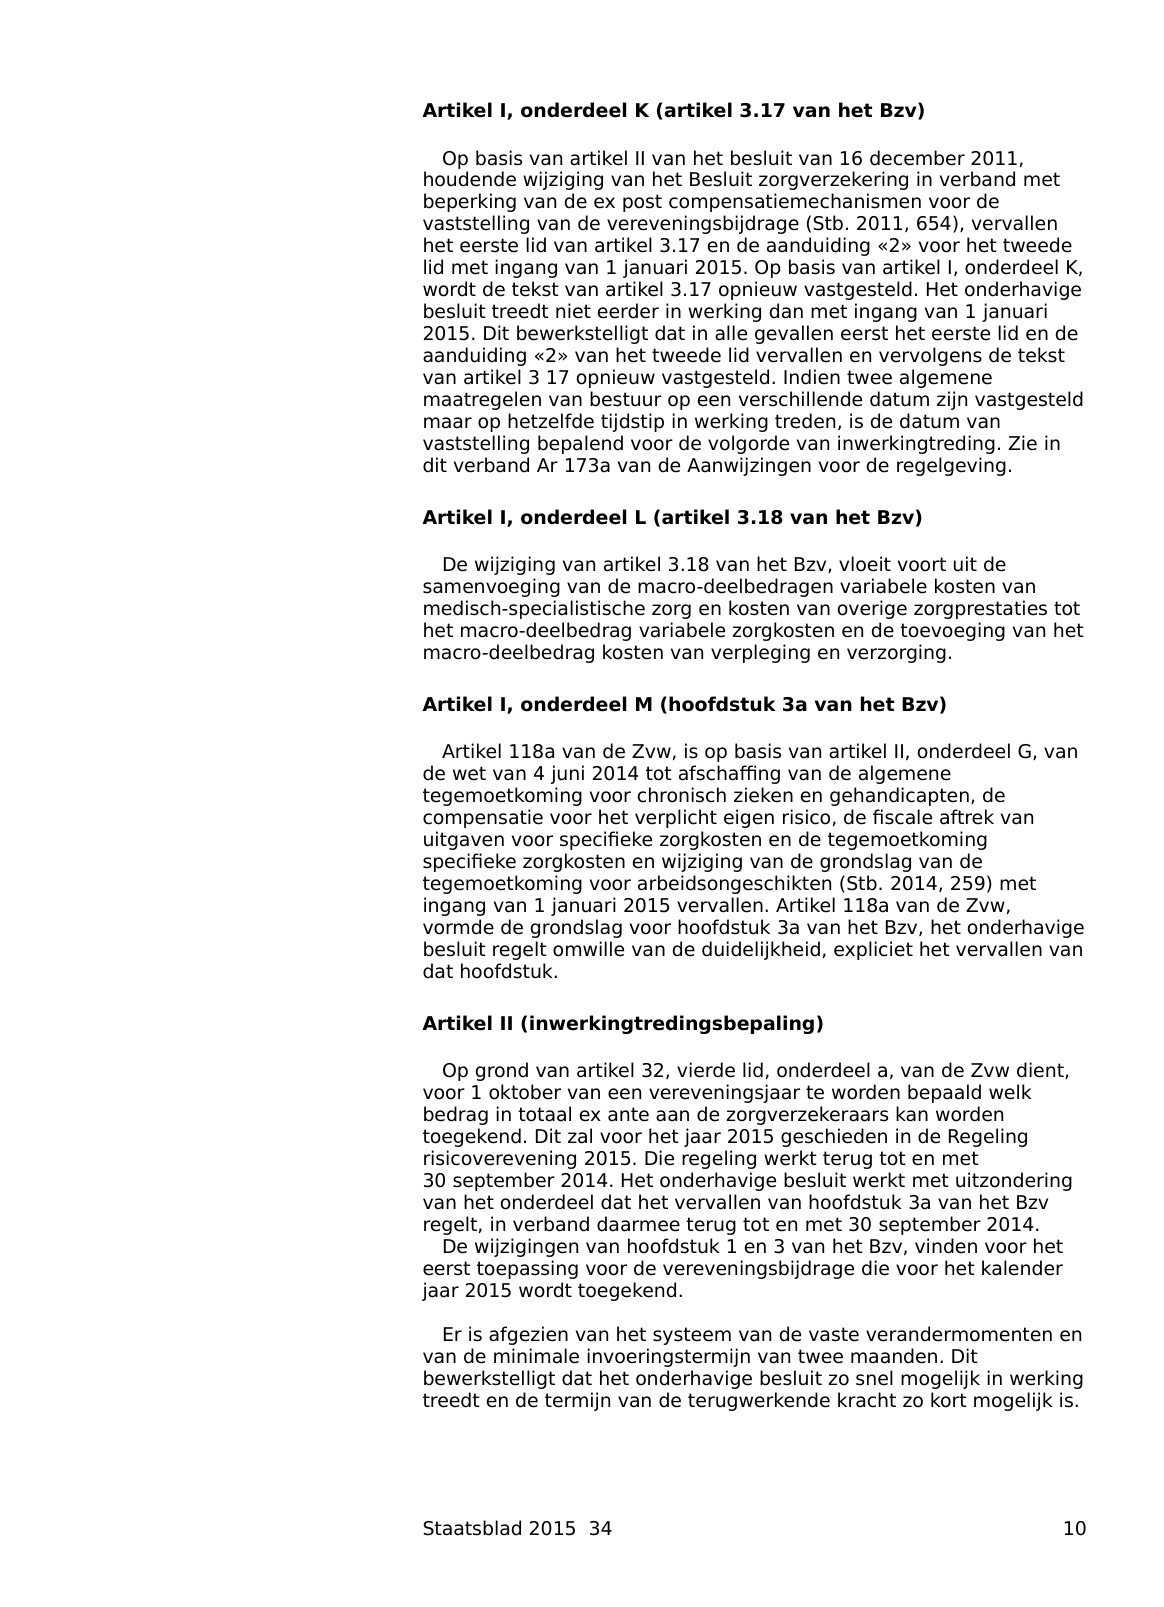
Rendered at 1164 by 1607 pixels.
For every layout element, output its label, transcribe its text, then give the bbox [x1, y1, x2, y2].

subtitle Artikel I, onderdeel M (hoofdstuk 3a van het Bzv) [422, 694, 1087, 716]
text Op basis van artikel II van het besluit van 16 december 2011, houdende wijziging van het Besluit zorgverzekering in verband met beperking van de ex post compensatiemechanismen voor de vaststelling van de vereveningsbijdrage (Stb. 2011, 654), vervallen het eerste lid van artikel 3.17 en de aanduiding «2» voor het tweede lid met ingang van 1 januari 2015. Op basis van artikel I, onderdeel K, wordt de tekst van artikel 3.17 opnieuw vastgesteld. Het onderhavige besluit treedt niet eerder in werking dan met ingang van 1 januari 2015. Dit bewerkstelligt dat in alle gevallen eerst het eerste lid en de aanduiding «2» van het tweede lid vervallen en vervolgens de tekst van artikel 3 17 opnieuw vastgesteld. Indien twee algemene maatregelen van bestuur op een verschillende datum zijn vastgesteld maar op hetzelfde tijdstip in werking treden, is de datum van vaststelling bepalend voor de volgorde van inwerkingtreding. Zie in dit verband Ar 173a van de Aanwijzingen voor de regelgeving. [422, 147, 1087, 477]
text Artikel 118a van de Zvw, is op basis van artikel II, onderdeel G, van de wet van 4 juni 2014 tot afschaffing van de algemene tegemoetkoming voor chronisch zieken en gehandicapten, de compensatie voor het verplicht eigen risico, de fiscale aftrek van uitgaven voor specifieke zorgkosten en de tegemoetkoming specifieke zorgkosten en wijziging van de grondslag van de tegemoetkoming voor arbeidsongeschikten (Stb. 2014, 259) met ingang van 1 januari 2015 vervallen. Artikel 118a van de Zvw, vormde de grondslag voor hoofdstuk 3a van het Bzv, het onderhavige besluit regelt omwille van de duidelijkheid, expliciet het vervallen van dat hoofdstuk. [422, 741, 1087, 983]
text Er is afgezien van het systeem van de vaste verandermomenten en van de minimale invoeringstermijn van twee maanden. Dit bewerkstelligt dat het onderhavige besluit zo snel mogelijk in werking treedt en de termijn van de terugwerkende kracht zo kort mogelijk is. [422, 1324, 1087, 1412]
subtitle Artikel I, onderdeel L (artikel 3.18 van het Bzv) [422, 507, 1087, 529]
text De wijziging van artikel 3.18 van het Bzv, vloeit voort uit de samenvoeging van de macro-deelbedragen variabele kosten van medisch-specialistische zorg en kosten van overige zorgprestaties tot het macro-deelbedrag variabele zorgkosten en de toevoeging van het macro-deelbedrag kosten van verpleging en verzorging. [422, 554, 1087, 664]
text Op grond van artikel 32, vierde lid, onderdeel a, van de Zvw dient, voor 1 oktober van een vereveningsjaar te worden bepaald welk bedrag in totaal ex ante aan de zorgverzekeraars kan worden toegekend. Dit zal voor het jaar 2015 geschieden in de Regeling risicoverevening 2015. Die regeling werkt terug tot en met 30 september 2014. Het onderhavige besluit werkt met uitzondering van het onderdeel dat het vervallen van hoofdstuk 3a van het Bzv regelt, in verband daarmee terug tot en met 30 september 2014. [422, 1060, 1087, 1236]
subtitle Artikel II (inwerkingtredingsbepaling) [422, 1013, 1087, 1035]
text De wijzigingen van hoofdstuk 1 en 3 van het Bzv, vinden voor het eerst toepassing voor de vereveningsbijdrage die voor het kalender jaar 2015 wordt toegekend. [422, 1236, 1087, 1301]
subtitle Artikel I, onderdeel K (artikel 3.17 van het Bzv) [422, 100, 1087, 122]
